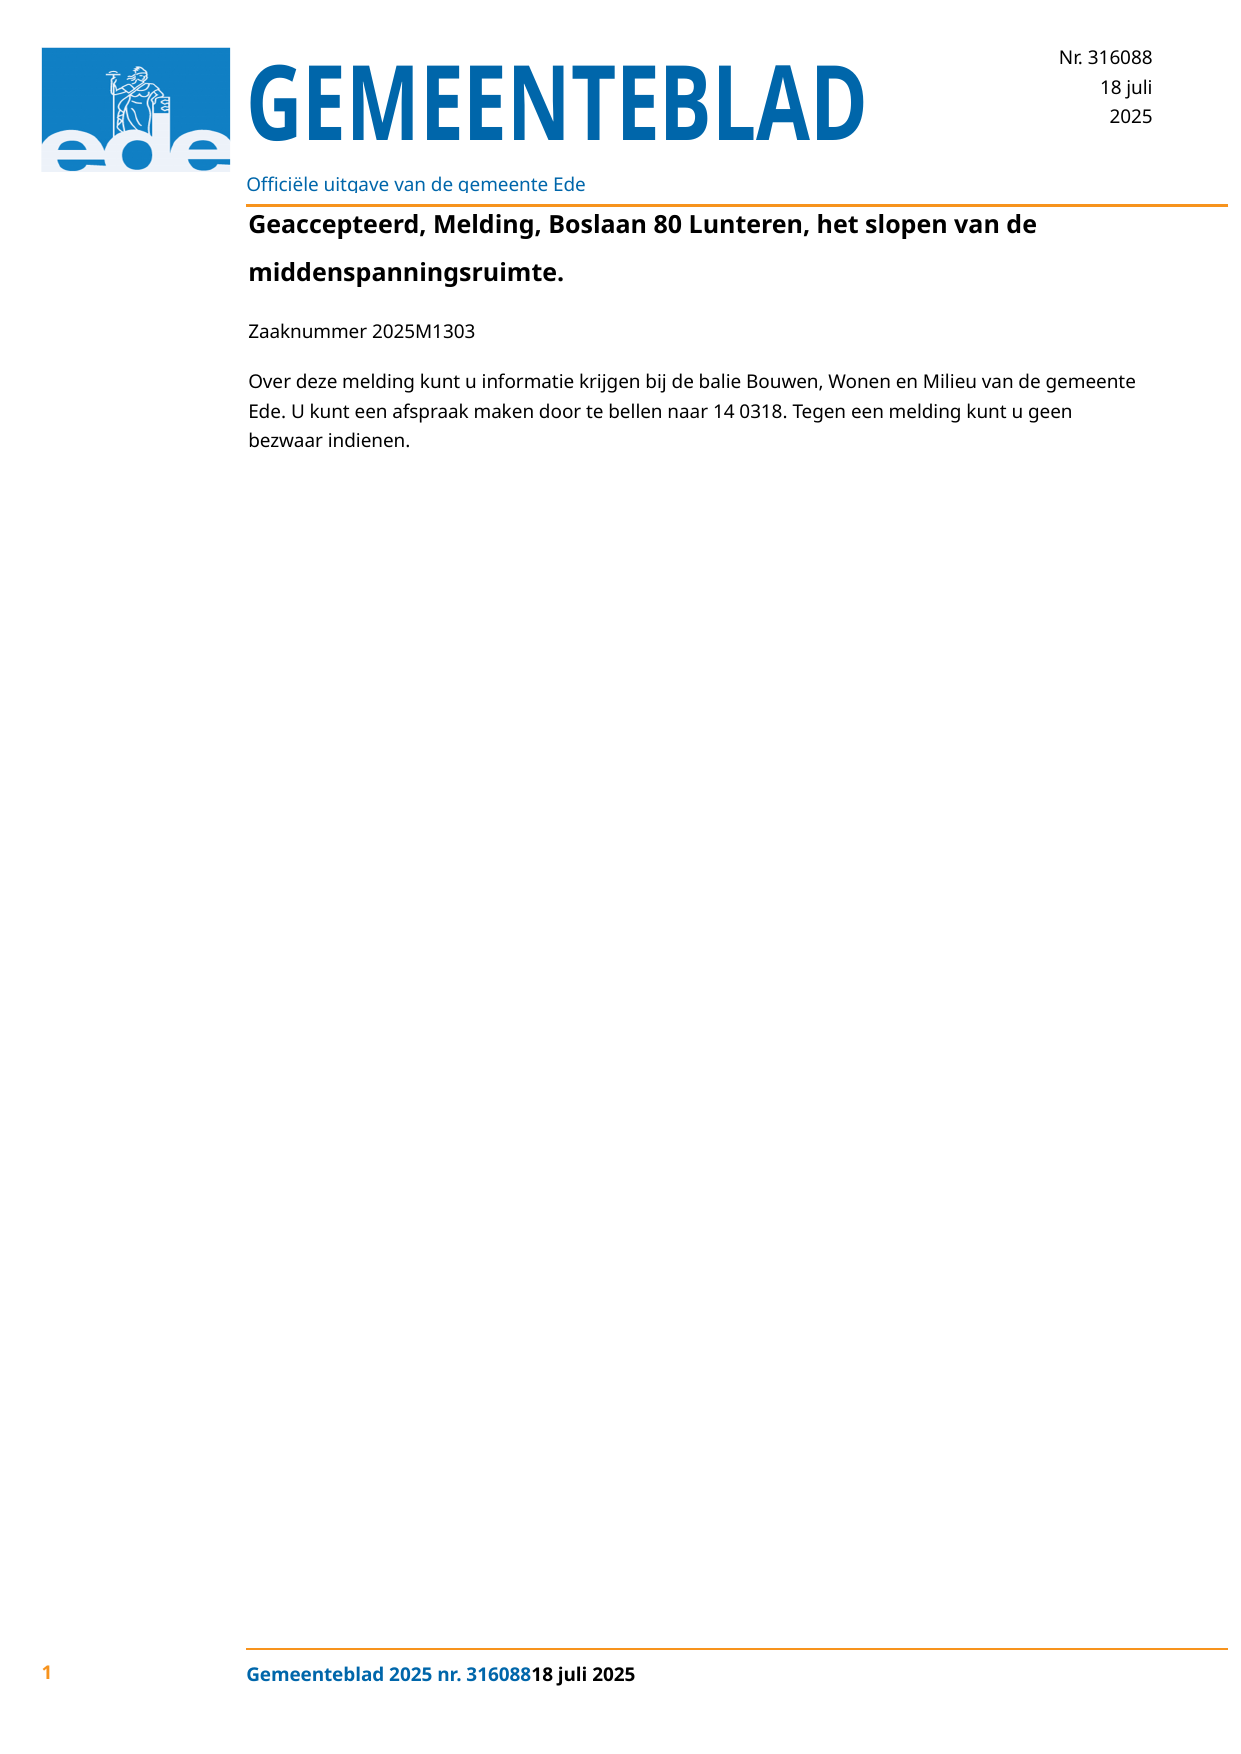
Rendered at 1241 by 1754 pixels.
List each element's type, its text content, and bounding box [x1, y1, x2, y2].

text Over deze melding kunt u informatie krijgen bij de balie Bouwen, Wonen en Milieu van de gemeente Ede. U kunt een afspraak maken door te bellen naar 14 0318. Tegen een melding kunt u geen bezwaar indienen. [248, 368, 1152, 453]
text Geaccepteerd, Melding, Boslaan 80 Lunteren, het slopen van de middenspanningsruimte. [248, 207, 1152, 288]
text Zaaknummer 2025M1303 [248, 318, 1152, 344]
picture [41, 47, 231, 172]
